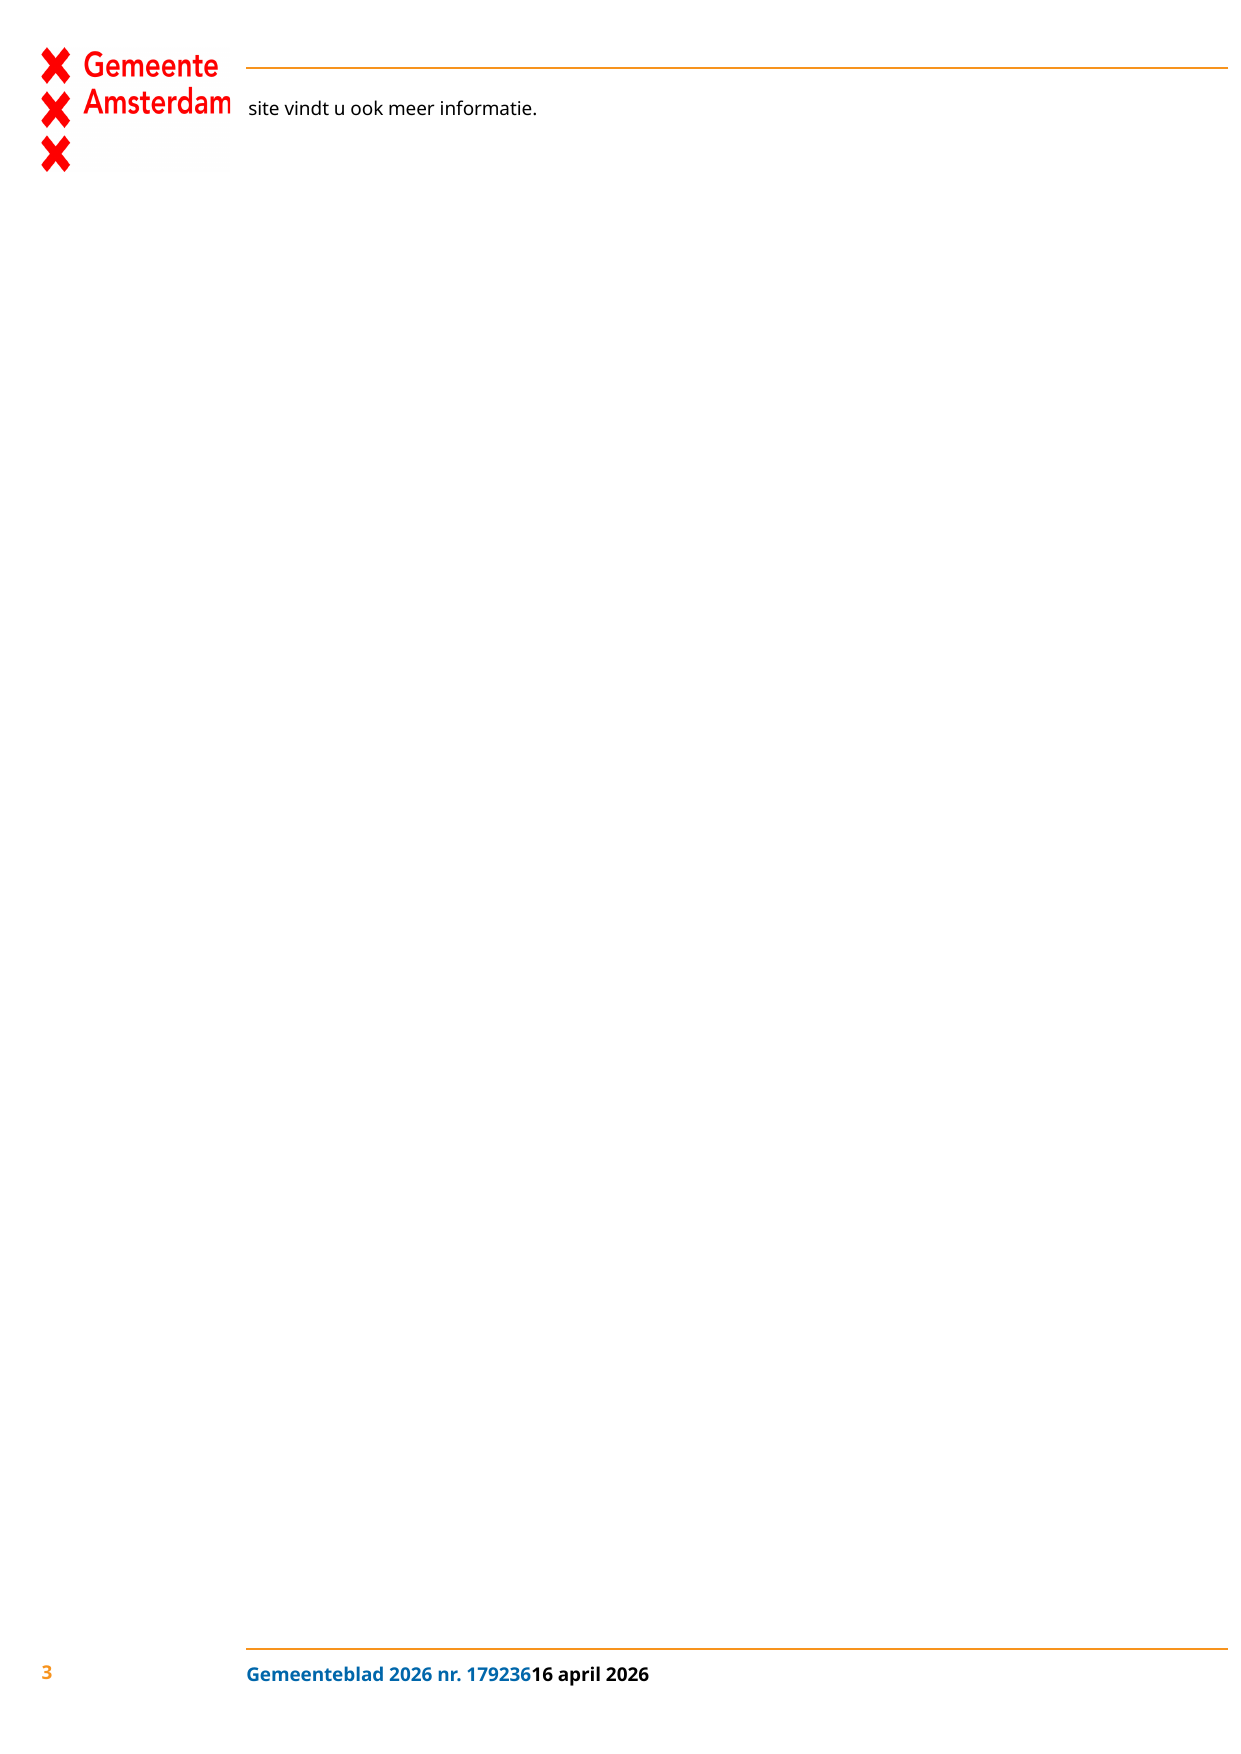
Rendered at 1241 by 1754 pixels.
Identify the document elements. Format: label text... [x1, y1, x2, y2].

picture [41, 47, 231, 172]
text site vindt u ook meer informatie. [248, 95, 1152, 121]
